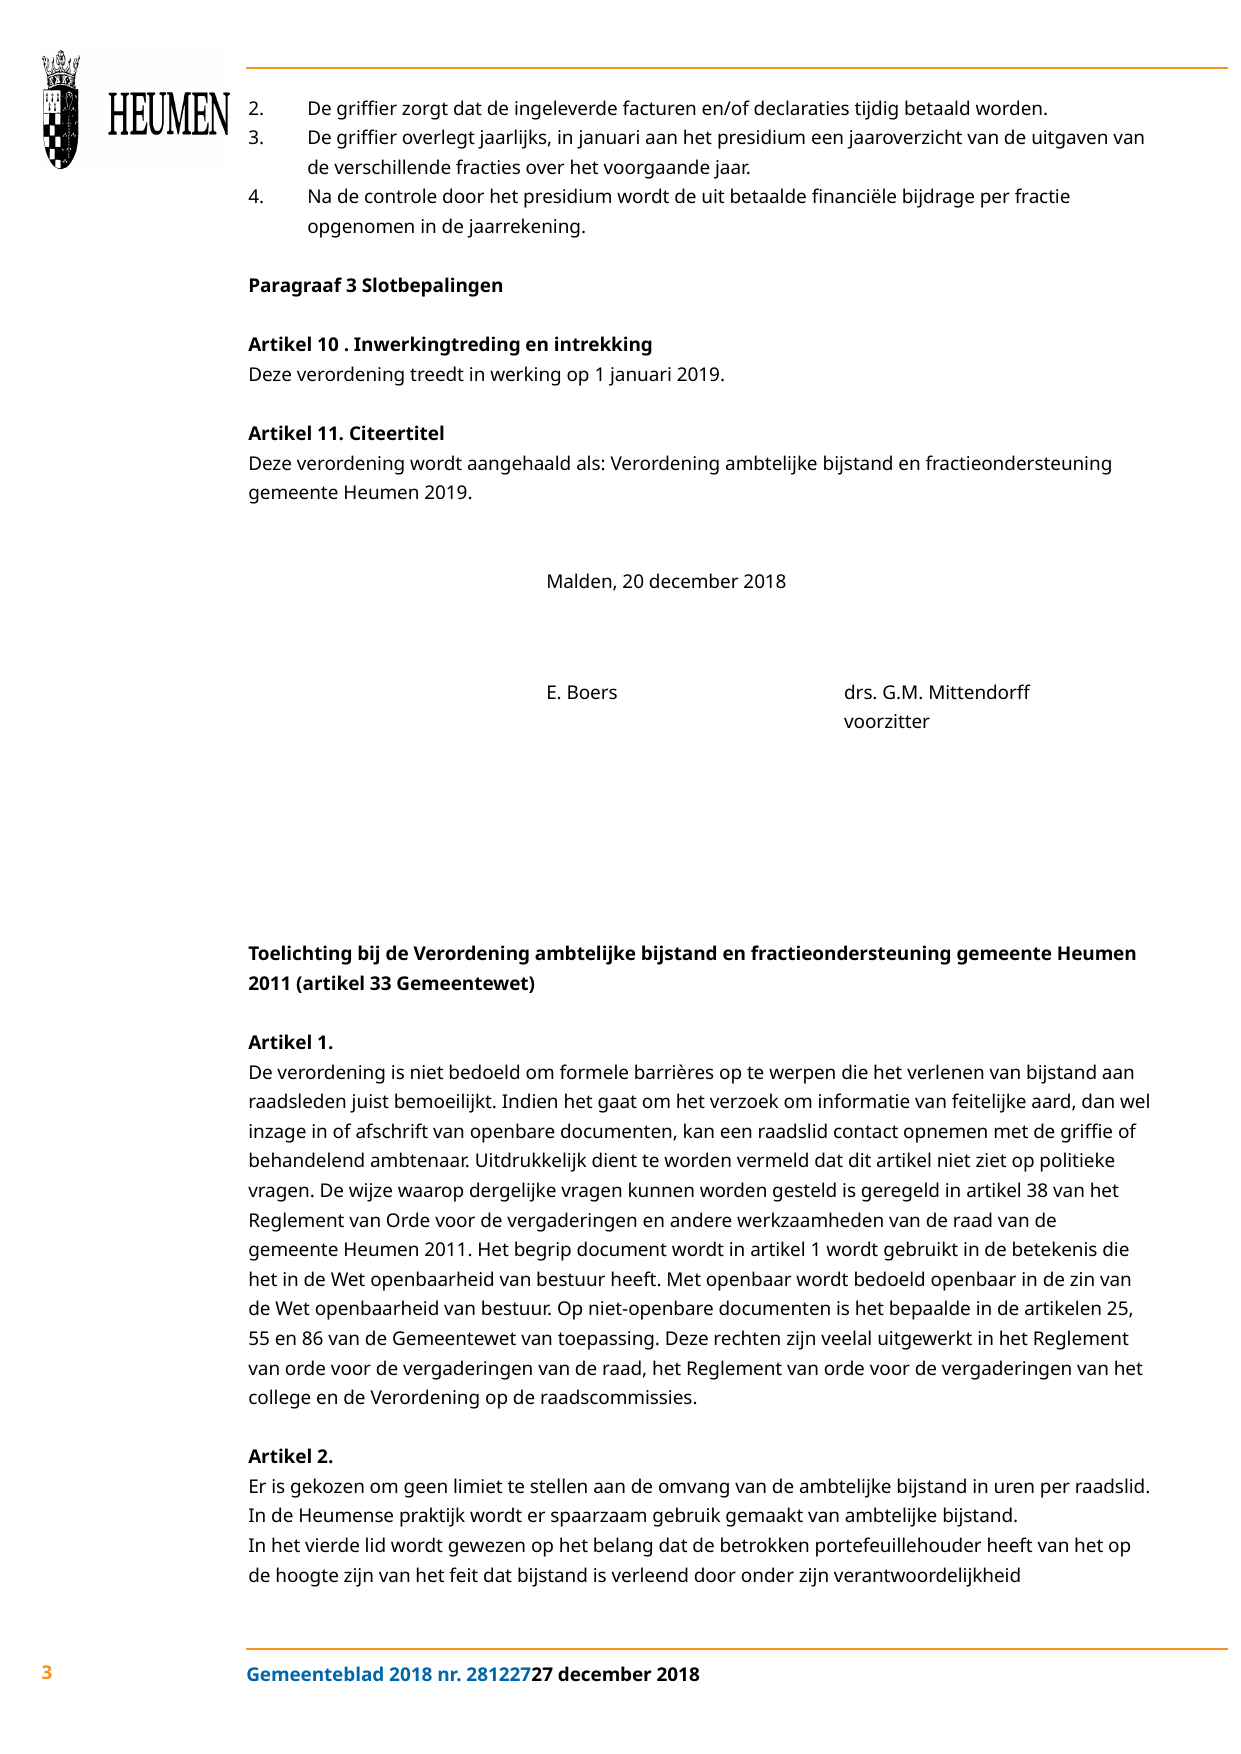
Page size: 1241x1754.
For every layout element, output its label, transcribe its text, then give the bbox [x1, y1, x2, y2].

table_cell [546, 653, 844, 679]
table_cell [546, 793, 844, 819]
text Artikel 1. [248, 1029, 1152, 1055]
table_cell drs. G.M. Mittendorff voorzitter [844, 679, 1152, 793]
table_cell [844, 793, 1152, 819]
text Artikel 11. Citeertitel [248, 420, 1152, 446]
table_cell [248, 679, 546, 793]
table_cell [844, 653, 1152, 679]
text Toelichting bij de Verordening ambtelijke bijstand en fractieondersteuning gemeente Heumen 2011 (artikel 33 Gemeentewet) [248, 941, 1152, 996]
table_header Malden, 20 december 2018 [546, 568, 1152, 653]
text Deze verordening treedt in werking op 1 januari 2019. [248, 361, 1152, 387]
list Na de controle door het presidium wordt de uit betaalde financiële bijdrage per fractie opgenomen in de jaarrekening. [248, 183, 1152, 239]
text Deze verordening wordt aangehaald als: Verordening ambtelijke bijstand en fractieondersteuning gemeente Heumen 2019. [248, 450, 1152, 505]
list De griffier zorgt dat de ingeleverde facturen en/of declaraties tijdig betaald worden. [248, 95, 1152, 121]
table_cell [248, 793, 546, 819]
text In het vierde lid wordt gewezen op het belang dat de betrokken portefeuillehouder heeft van het op de hoogte zijn van het feit dat bijstand is verleend door onder zijn verantwoordelijkheid [248, 1532, 1152, 1588]
text Er is gekozen om geen limiet te stellen aan de omvang van de ambtelijke bijstand in uren per raadslid. In de Heumense praktijk wordt er spaarzaam gebruik gemaakt van ambtelijke bijstand. [248, 1473, 1152, 1528]
text Artikel 10 . Inwerkingtreding en intrekking [248, 331, 1152, 357]
table_cell [248, 653, 546, 679]
list De griffier overlegt jaarlijks, in januari aan het presidium een jaaroverzicht van de uitgaven van de verschillende fracties over het voorgaande jaar. [248, 124, 1152, 180]
text Paragraaf 3 Slotbepalingen [248, 272, 1152, 298]
table_header [248, 568, 546, 653]
text De verordening is niet bedoeld om formele barrières op te werpen die het verlenen van bijstand aan raadsleden juist bemoeilijkt. Indien het gaat om het verzoek om informatie van feitelijke aard, dan wel inzage in of afschrift van openbare documenten, kan een raadslid contact opnemen met de griffie of behandelend ambtenaar. Uitdrukkelijk dient te worden vermeld dat dit artikel niet ziet op politieke vragen. De wijze waarop dergelijke vragen kunnen worden gesteld is geregeld in artikel 38 van het Reglement van Orde voor de vergaderingen en andere werkzaamheden van de raad van de gemeente Heumen 2011. Het begrip document wordt in artikel 1 wordt gebruikt in de betekenis die het in de Wet openbaarheid van bestuur heeft. Met openbaar wordt bedoeld openbaar in de zin van de Wet openbaarheid van bestuur. Op niet-openbare documenten is het bepaalde in de artikelen 25, 55 en 86 van de Gemeentewet van toepassing. Deze rechten zijn veelal uitgewerkt in het Reglement van orde voor de vergaderingen van de raad, het Reglement van orde voor de vergaderingen van het college en de Verordening op de raadscommissies. [248, 1059, 1152, 1410]
text Artikel 2. [248, 1443, 1152, 1469]
picture [41, 47, 231, 172]
table_cell E. Boers [546, 679, 844, 793]
